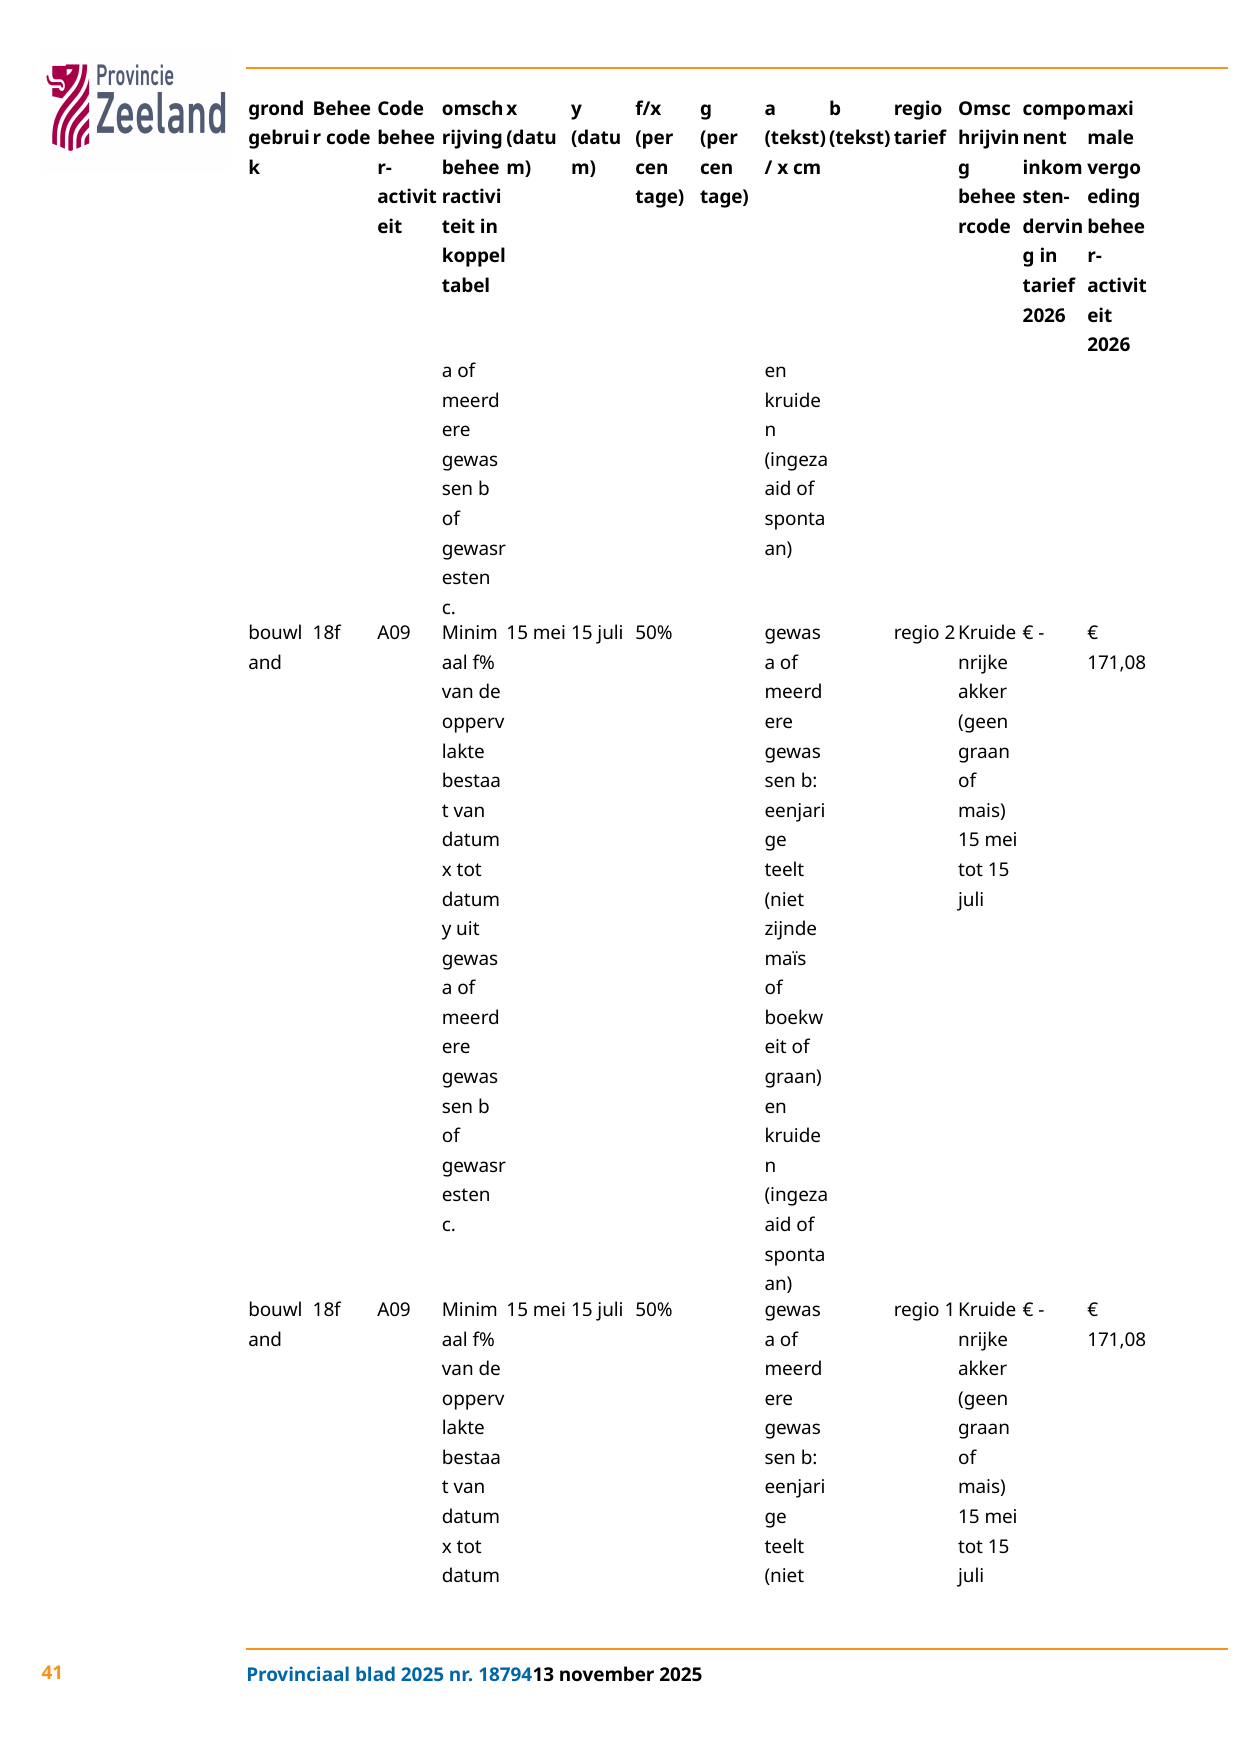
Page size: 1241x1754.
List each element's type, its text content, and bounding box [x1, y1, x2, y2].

table_cell 50% [635, 1296, 700, 1588]
table_cell [958, 357, 1022, 619]
table_cell [829, 357, 893, 619]
table_cell 50% [635, 620, 700, 1296]
table_cell Kruidenrijke akker (geen graan of mais) 15 mei tot 15 juli [958, 620, 1022, 1296]
table_cell regio 1 [894, 1296, 958, 1588]
table_cell 15 mei [506, 1296, 571, 1588]
table_cell Kruidenrijke akker (geen graan of mais) 15 mei tot 15 juli [958, 1296, 1022, 1588]
table_header f/x (per cen tage) [635, 95, 700, 357]
table_cell [248, 357, 312, 619]
table_cell Minimaal f% van de oppervlakte bestaat van datum x tot datum [442, 1296, 506, 1588]
table_cell [377, 357, 442, 619]
table_cell 18f [313, 620, 377, 1296]
table_cell [635, 357, 700, 619]
table_header omschrijving beheeractiviteit in koppeltabel [442, 95, 506, 357]
table_header Beheer code [313, 95, 377, 357]
table_header g (per cen tage) [700, 95, 764, 357]
table_cell 18f [313, 1296, 377, 1588]
table_cell [829, 620, 893, 1296]
table_header Omschrijving beheercode [958, 95, 1022, 357]
table_header y (datum) [571, 95, 635, 357]
picture [41, 47, 231, 172]
table_cell regio 2 [894, 620, 958, 1296]
table_cell € 171,08 [1087, 620, 1152, 1296]
table_cell € 171,08 [1087, 1296, 1152, 1588]
table_cell gewas a of meerdere gewassen b: eenjarige teelt (niet [764, 1296, 829, 1588]
table_cell en kruiden (ingezaaid of spontaan) [764, 357, 829, 619]
table_cell € - [1023, 1296, 1087, 1588]
table_cell [829, 1296, 893, 1588]
table_cell A09 [377, 1296, 442, 1588]
table_cell a of meerdere gewassen b of gewasresten c. [442, 357, 506, 619]
table_cell gewas a of meerdere gewassen b: eenjarige teelt (niet zijnde maïs of boekweit of graan) en kruiden (ingezaaid of spontaan) [764, 620, 829, 1296]
table_cell [700, 357, 764, 619]
table_cell bouwland [248, 1296, 312, 1588]
table_header Code beheer-activiteit [377, 95, 442, 357]
table_cell [506, 357, 571, 619]
table_cell [700, 620, 764, 1296]
table_header regio tarief [894, 95, 958, 357]
table_cell [700, 1296, 764, 1588]
table_header a (tekst) / x cm [764, 95, 829, 357]
table_header b (tekst) [829, 95, 893, 357]
table_cell 15 juli [571, 1296, 635, 1588]
table_cell A09 [377, 620, 442, 1296]
table_cell [571, 357, 635, 619]
table_header x (datum) [506, 95, 571, 357]
table_cell € - [1023, 620, 1087, 1296]
table_cell Minimaal f% van de oppervlakte bestaat van datum x tot datum y uit gewas a of meerdere gewassen b of gewasresten c. [442, 620, 506, 1296]
table_cell bouwland [248, 620, 312, 1296]
table_cell 15 mei [506, 620, 571, 1296]
table_header grond gebruik [248, 95, 312, 357]
table_cell [894, 357, 958, 619]
table_header maximale vergoeding beheer-activiteit 2026 [1087, 95, 1152, 357]
table_cell [1087, 357, 1152, 619]
table_cell 15 juli [571, 620, 635, 1296]
table_cell [1023, 357, 1087, 619]
table_header component inkomsten-derving in tarief 2026 [1023, 95, 1087, 357]
table_cell [313, 357, 377, 619]
